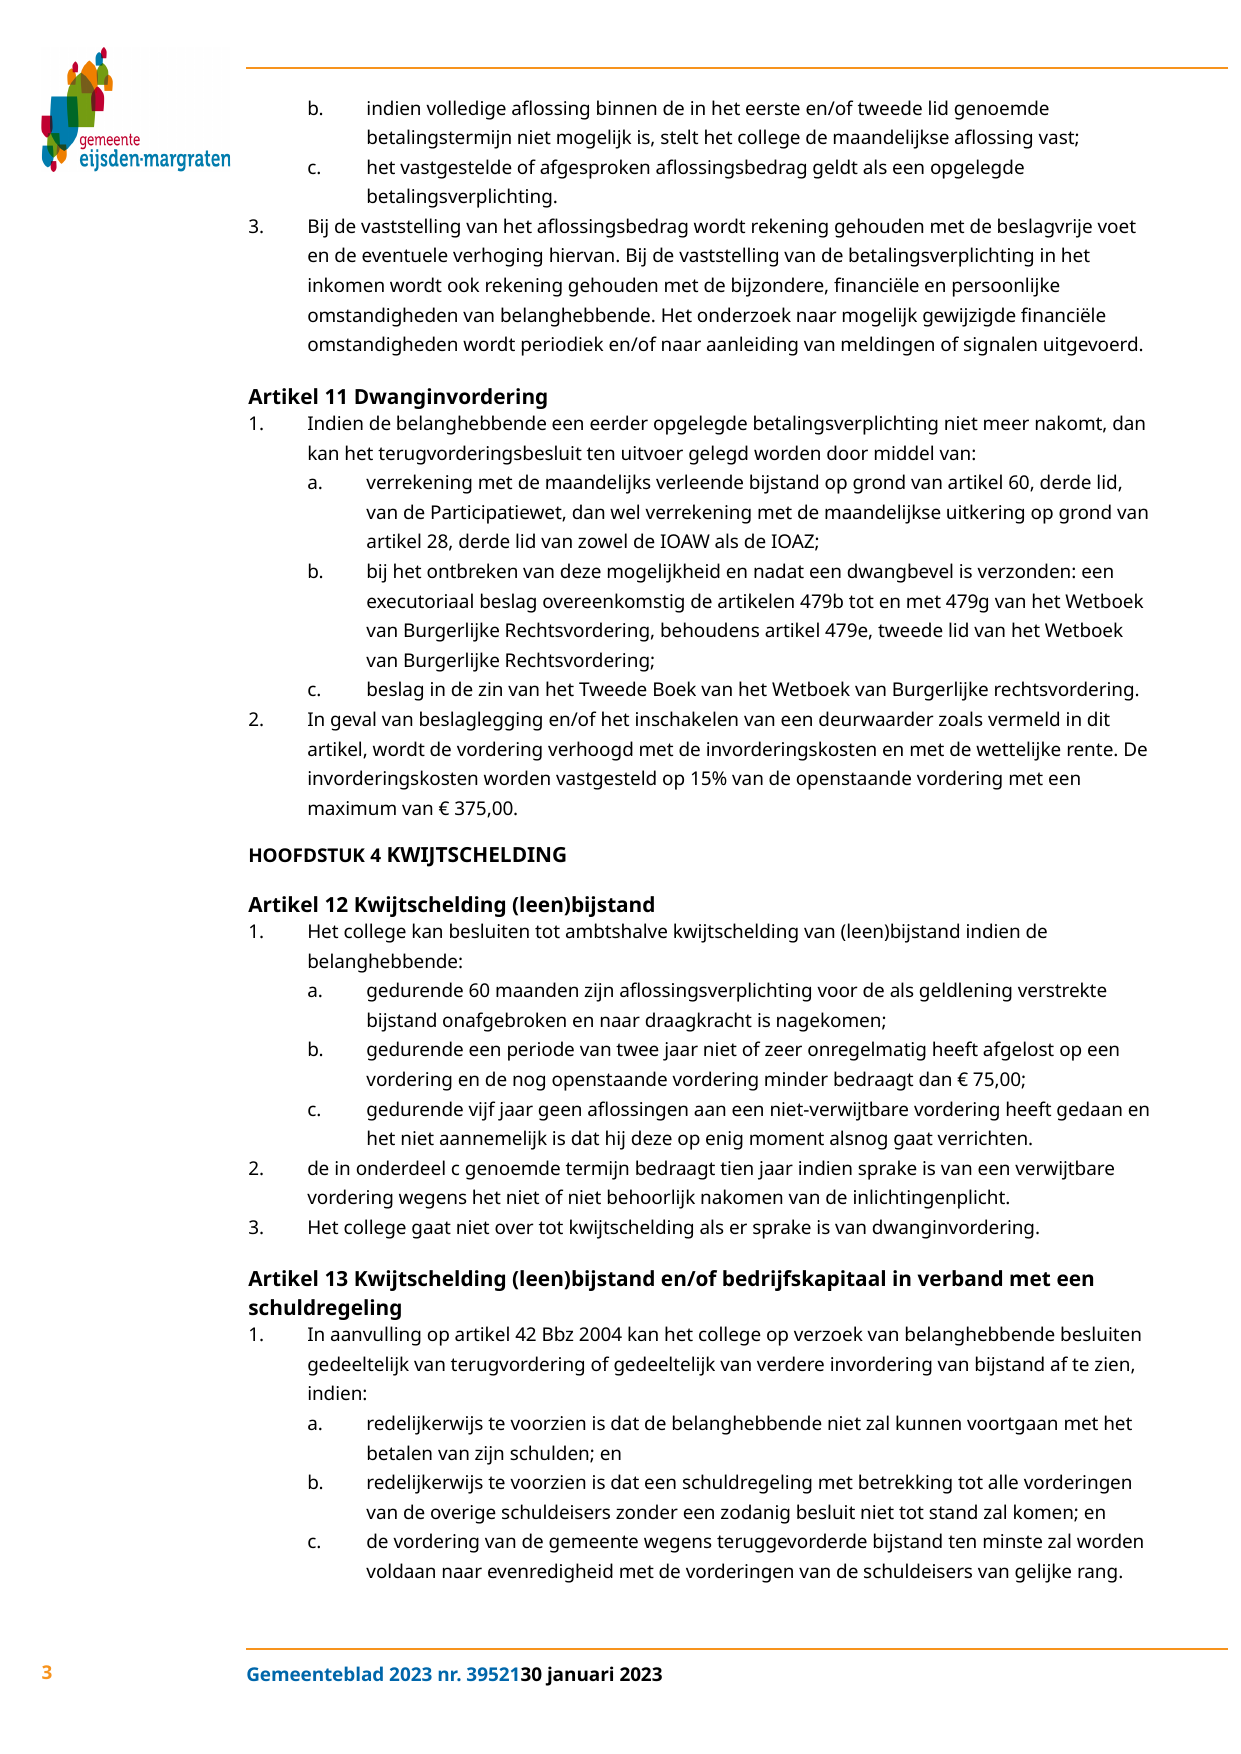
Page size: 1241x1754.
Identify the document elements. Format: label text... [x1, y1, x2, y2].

text Artikel 11 Dwanginvordering [248, 382, 1152, 410]
list gedurende vijf jaar geen aflossingen aan een niet-verwijtbare vordering heeft gedaan en het niet aannemelijk is dat hij deze op enig moment alsnog gaat verrichten. [307, 1096, 1152, 1151]
list Bij de vaststelling van het aflossingsbedrag wordt rekening gehouden met de beslagvrije voet en de eventuele verhoging hiervan. Bij de vaststelling van de betalingsverplichting in het inkomen wordt ook rekening gehouden met de bijzondere, financiële en persoonlijke omstandigheden van belanghebbende. Het onderzoek naar mogelijk gewijzigde financiële omstandigheden wordt periodiek en/of naar aanleiding van meldingen of signalen uitgevoerd. [248, 213, 1152, 357]
text Artikel 12 Kwijtschelding (leen)bijstand [248, 890, 1152, 918]
list redelijkerwijs te voorzien is dat een schuldregeling met betrekking tot alle vorderingen van de overige schuldeisers zonder een zodanig besluit niet tot stand zal komen; en [307, 1469, 1152, 1524]
list gedurende een periode van twee jaar niet of zeer onregelmatig heeft afgelost op een vordering en de nog openstaande vordering minder bedraagt dan € 75,00; [307, 1037, 1152, 1092]
list beslag in de zin van het Tweede Boek van het Wetboek van Burgerlijke rechtsvordering. [307, 677, 1152, 702]
list de vordering van de gemeente wegens teruggevorderde bijstand ten minste zal worden voldaan naar evenredigheid met de vorderingen van de schuldeisers van gelijke rang. [307, 1528, 1152, 1584]
list In geval van beslaglegging en/of het inschakelen van een deurwaarder zoals vermeld in dit artikel, wordt de vordering verhoogd met de invorderingskosten en met de wettelijke rente. De invorderingskosten worden vastgesteld op 15% van de openstaande vordering met een maximum van € 375,00. [248, 706, 1152, 821]
list verrekening met de maandelijks verleende bijstand op grond van artikel 60, derde lid, van de Participatiewet, dan wel verrekening met de maandelijkse uitkering op grond van artikel 28, derde lid van zowel de IOAW als de IOAZ; [307, 469, 1152, 554]
list In aanvulling op artikel 42 Bbz 2004 kan het college op verzoek van belanghebbende besluiten gedeeltelijk van terugvordering of gedeeltelijk van verdere invordering van bijstand af te zien, indien: [248, 1321, 1152, 1406]
list bij het ontbreken van deze mogelijkheid en nadat een dwangbevel is verzonden: een executoriaal beslag overeenkomstig de artikelen 479b tot en met 479g van het Wetboek van Burgerlijke Rechtsvordering, behoudens artikel 479e, tweede lid van het Wetboek van Burgerlijke Rechtsvordering; [307, 558, 1152, 673]
picture [41, 47, 231, 172]
list Indien de belanghebbende een eerder opgelegde betalingsverplichting niet meer nakomt, dan kan het terugvorderingsbesluit ten uitvoer gelegd worden door middel van: [248, 410, 1152, 466]
list de in onderdeel c genoemde termijn bedraagt tien jaar indien sprake is van een verwijtbare vordering wegens het niet of niet behoorlijk nakomen van de inlichtingenplicht. [248, 1155, 1152, 1210]
text HOOFDSTUK 4 KWIJTSCHELDING [248, 841, 1152, 869]
list het vastgestelde of afgesproken aflossingsbedrag geldt als een opgelegde betalingsverplichting. [307, 154, 1152, 209]
list Het college kan besluiten tot ambtshalve kwijtschelding van (leen)bijstand indien de belanghebbende: [248, 918, 1152, 973]
list gedurende 60 maanden zijn aflossingsverplichting voor de als geldlening verstrekte bijstand onafgebroken en naar draagkracht is nagekomen; [307, 977, 1152, 1033]
list redelijkerwijs te voorzien is dat de belanghebbende niet zal kunnen voortgaan met het betalen van zijn schulden; en [307, 1410, 1152, 1465]
list Het college gaat niet over tot kwijtschelding als er sprake is van dwanginvordering. [248, 1214, 1152, 1240]
list indien volledige aflossing binnen de in het eerste en/of tweede lid genoemde betalingstermijn niet mogelijk is, stelt het college de maandelijkse aflossing vast; [307, 95, 1152, 150]
text Artikel 13 Kwijtschelding (leen)bijstand en/of bedrijfskapitaal in verband met een schuldregeling [248, 1264, 1152, 1321]
